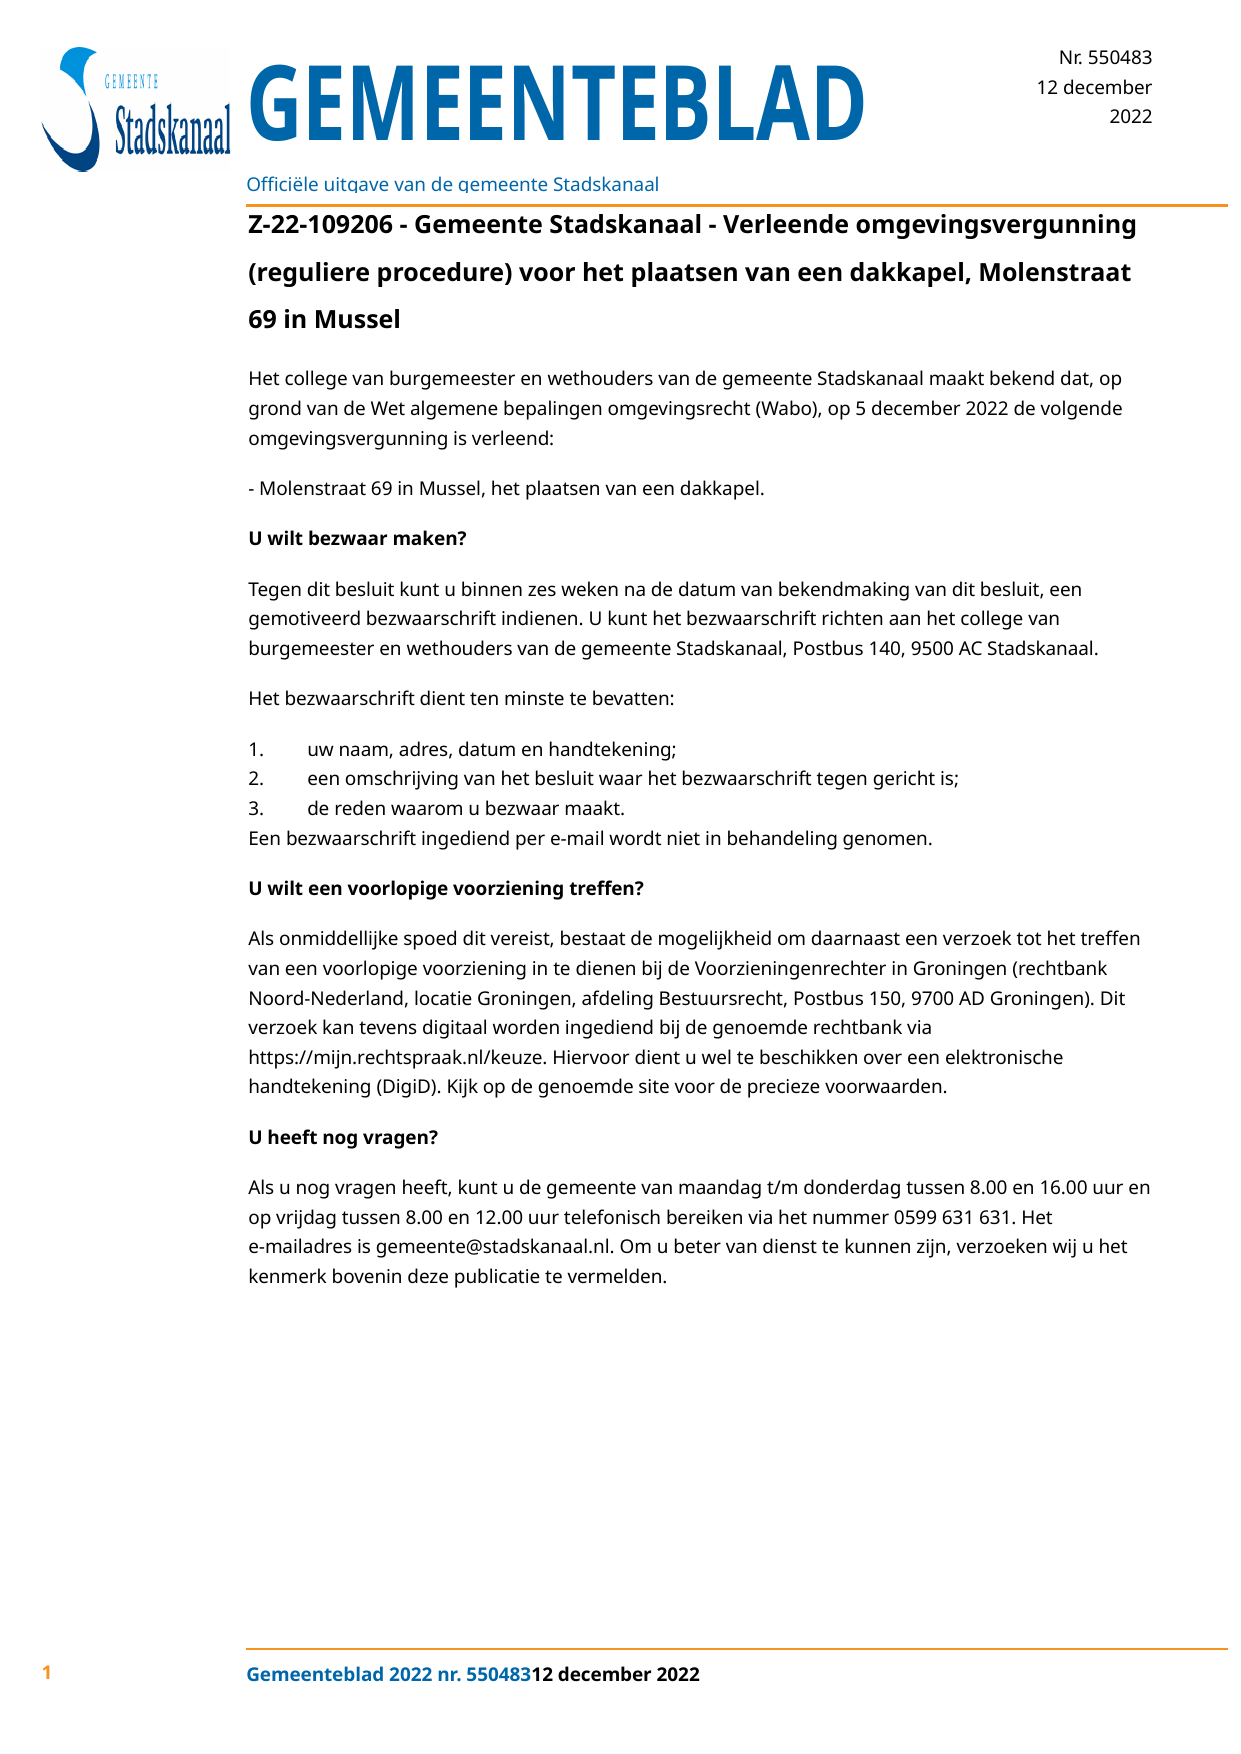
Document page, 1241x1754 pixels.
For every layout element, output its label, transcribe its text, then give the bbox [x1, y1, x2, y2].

text Het college van burgemeester en wethouders van de gemeente Stadskanaal maakt bekend dat, op grond van de Wet algemene bepalingen omgevingsrecht (Wabo), op 5 december 2022 de volgende omgevingsvergunning is verleend: [248, 366, 1152, 450]
text Als onmiddellijke spoed dit vereist, bestaat de mogelijkheid om daarnaast een verzoek tot het treffen van een voorlopige voorziening in te dienen bij de Voorzieningenrechter in Groningen (rechtbank Noord-Nederland, locatie Groningen, afdeling Bestuursrecht, Postbus 150, 9700 AD Groningen). Dit verzoek kan tevens digitaal worden ingediend bij de genoemde rechtbank via https://mijn.rechtspraak.nl/keuze. Hiervoor dient u wel te beschikken over een elektronische handtekening (DigiD). Kijk op de genoemde site voor de precieze voorwaarden. [248, 926, 1152, 1099]
list een omschrijving van het besluit waar het bezwaarschrift tegen gericht is; [248, 766, 1152, 791]
text Z-22-109206 - Gemeente Stadskanaal - Verleende omgevingsvergunning (reguliere procedure) voor het plaatsen van een dakkapel, Molenstraat 69 in Mussel [248, 207, 1152, 336]
text Als u nog vragen heeft, kunt u de gemeente van maandag t/m donderdag tussen 8.00 en 16.00 uur en op vrijdag tussen 8.00 en 12.00 uur telefonisch bereiken via het nummer 0599 631 631. Het e‑mailadres is gemeente@stadskanaal.nl. Om u beter van dienst te kunnen zijn, verzoeken wij u het kenmerk bovenin deze publicatie te vermelden. [248, 1174, 1152, 1289]
text U wilt bezwaar maken? [248, 526, 1152, 551]
text Een bezwaarschrift ingediend per e-mail wordt niet in behandeling genomen. [248, 825, 1152, 850]
list uw naam, adres, datum en handtekening; [248, 736, 1152, 762]
picture [41, 47, 231, 172]
text U wilt een voorlopige voorziening treffen? [248, 875, 1152, 901]
text Tegen dit besluit kunt u binnen zes weken na de datum van bekendmaking van dit besluit, een gemotiveerd bezwaarschrift indienen. U kunt het bezwaarschrift richten aan het college van burgemeester en wethouders van de gemeente Stadskanaal, Postbus 140, 9500 AC Stadskanaal. [248, 576, 1152, 661]
text U heeft nog vragen? [248, 1124, 1152, 1149]
text Het bezwaarschrift dient ten minste te bevatten: [248, 686, 1152, 711]
text - Molenstraat 69 in Mussel, het plaatsen van een dakkapel. [248, 475, 1152, 501]
list de reden waarom u bezwaar maakt. [248, 795, 1152, 821]
